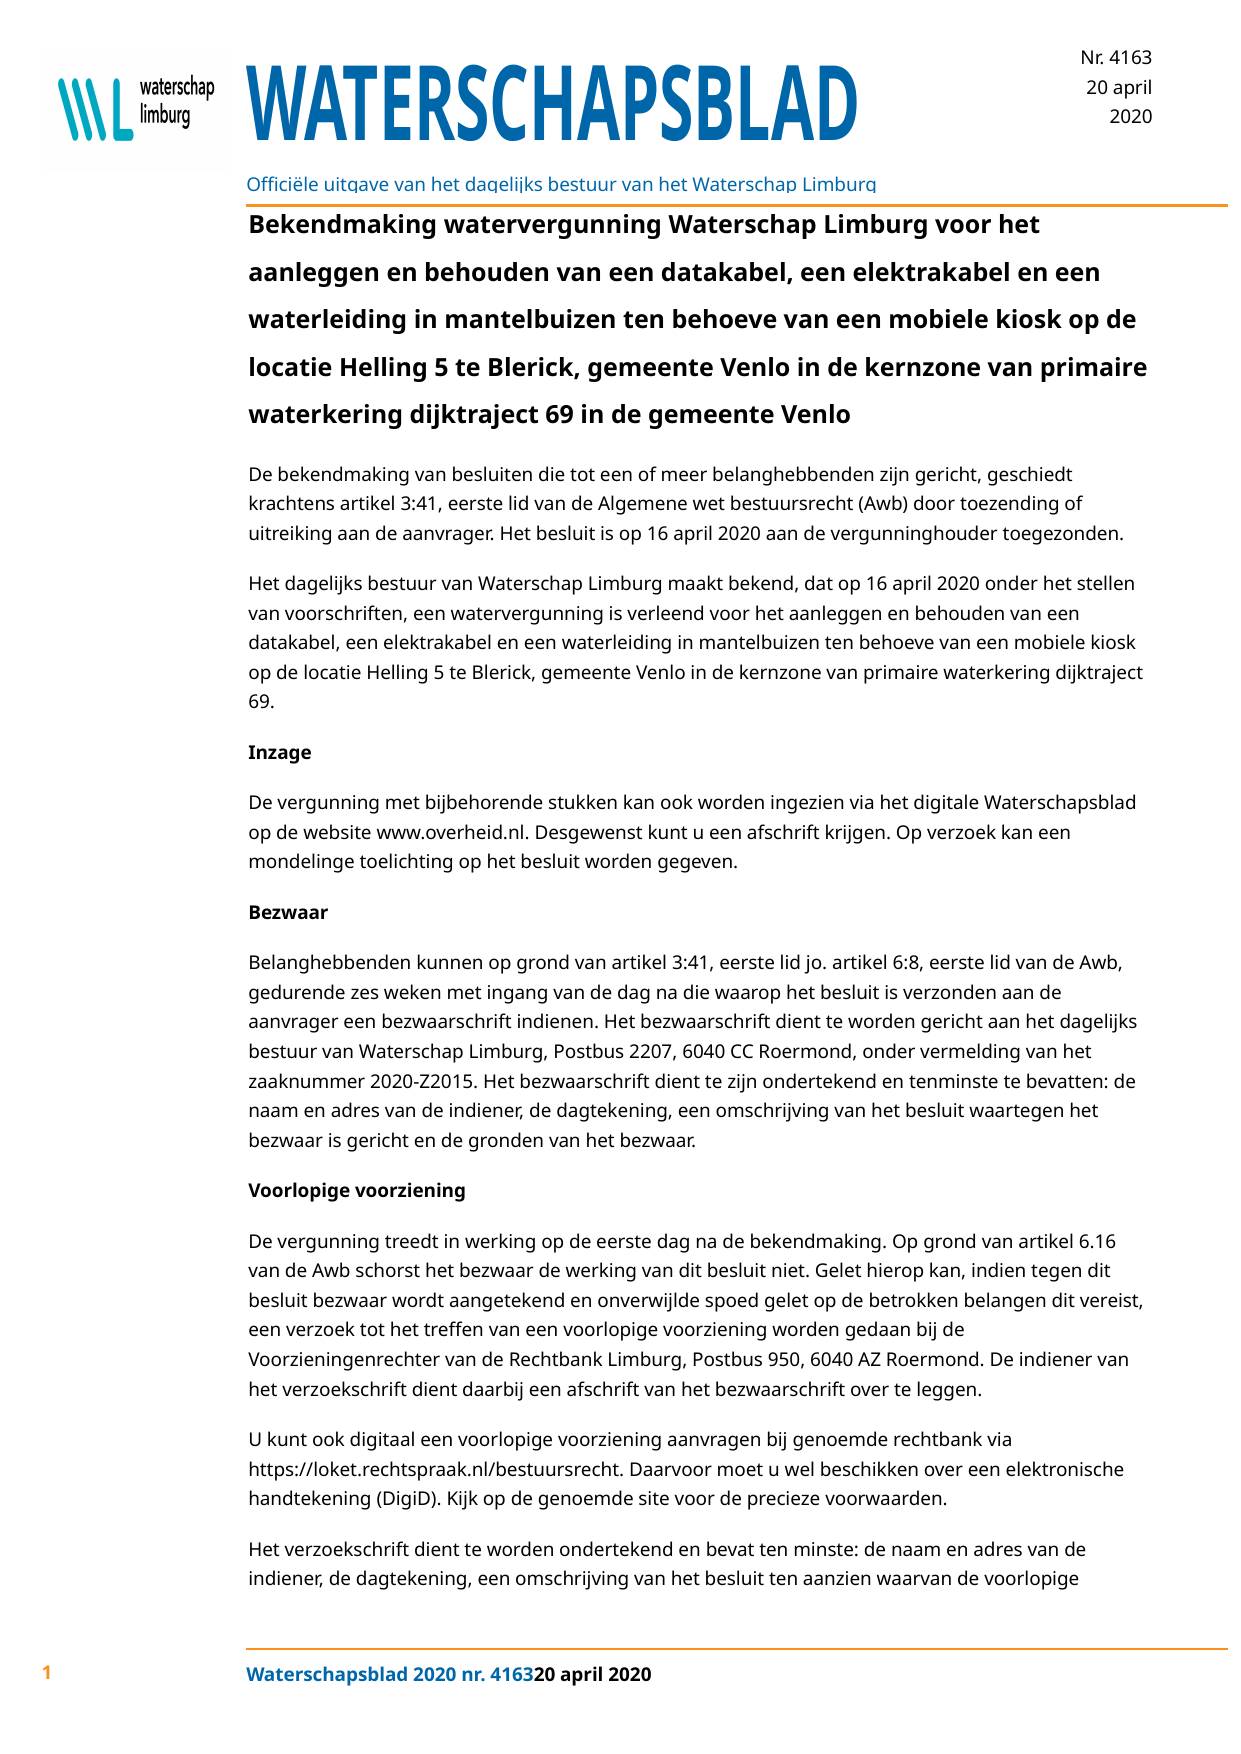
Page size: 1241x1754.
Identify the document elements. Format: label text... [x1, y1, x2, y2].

text Bekendmaking watervergunning Waterschap Limburg voor het aanleggen en behouden van een datakabel, een elektrakabel en een waterleiding in mantelbuizen ten behoeve van een mobiele kiosk op de locatie Helling 5 te Blerick, gemeente Venlo in de kernzone van primaire waterkering dijktraject 69 in de gemeente Venlo [248, 207, 1152, 431]
text U kunt ook digitaal een voorlopige voorziening aanvragen bij genoemde rechtbank via https://loket.rechtspraak.nl/bestuursrecht. Daarvoor moet u wel beschikken over een elektronische handtekening (DigiD). Kijk op de genoemde site voor de precieze voorwaarden. [248, 1426, 1152, 1511]
text Belanghebbenden kunnen op grond van artikel 3:41, eerste lid jo. artikel 6:8, eerste lid van de Awb, gedurende zes weken met ingang van de dag na die waarop het besluit is verzonden aan de aanvrager een bezwaarschrift indienen. Het bezwaarschrift dient te worden gericht aan het dagelijks bestuur van Waterschap Limburg, Postbus 2207, 6040 CC Roermond, onder vermelding van het zaaknummer 2020-Z2015. Het bezwaarschrift dient te zijn ondertekend en tenminste te bevatten: de naam en adres van de indiener, de dagtekening, een omschrijving van het besluit waartegen het bezwaar is gericht en de gronden van het bezwaar. [248, 949, 1152, 1153]
text De vergunning met bijbehorende stukken kan ook worden ingezien via het digitale Waterschapsblad op de website www.overheid.nl. Desgewenst kunt u een afschrift krijgen. Op verzoek kan een mondelinge toelichting op het besluit worden gegeven. [248, 789, 1152, 874]
text Het dagelijks bestuur van Waterschap Limburg maakt bekend, dat op 16 april 2020 onder het stellen van voorschriften, een watervergunning is verleend voor het aanleggen en behouden van een datakabel, een elektrakabel en een waterleiding in mantelbuizen ten behoeve van een mobiele kiosk op de locatie Helling 5 te Blerick, gemeente Venlo in de kernzone van primaire waterkering dijktraject 69. [248, 570, 1152, 714]
text De vergunning treedt in werking op de eerste dag na de bekendmaking. Op grond van artikel 6.16 van de Awb schorst het bezwaar de werking van dit besluit niet. Gelet hierop kan, indien tegen dit besluit bezwaar wordt aangetekend en onverwijlde spoed gelet op de betrokken belangen dit vereist, een verzoek tot het treffen van een voorlopige voorziening worden gedaan bij de Voorzieningenrechter van de Rechtbank Limburg, Postbus 950, 6040 AZ Roermond. De indiener van het verzoekschrift dient daarbij een afschrift van het bezwaarschrift over te leggen. [248, 1228, 1152, 1401]
text Het verzoekschrift dient te worden ondertekend en bevat ten minste: de naam en adres van de indiener, de dagtekening, een omschrijving van het besluit ten aanzien waarvan de voorlopige [248, 1536, 1152, 1591]
text Voorlopige voorziening [248, 1177, 1152, 1203]
text Bezwaar [248, 899, 1152, 925]
text De bekendmaking van besluiten die tot een of meer belanghebbenden zijn gericht, geschiedt krachtens artikel 3:41, eerste lid van de Algemene wet bestuursrecht (Awb) door toezending of uitreiking aan de aanvrager. Het besluit is op 16 april 2020 aan de vergunninghouder toegezonden. [248, 461, 1152, 546]
text Inzage [248, 739, 1152, 765]
picture [41, 47, 231, 172]
